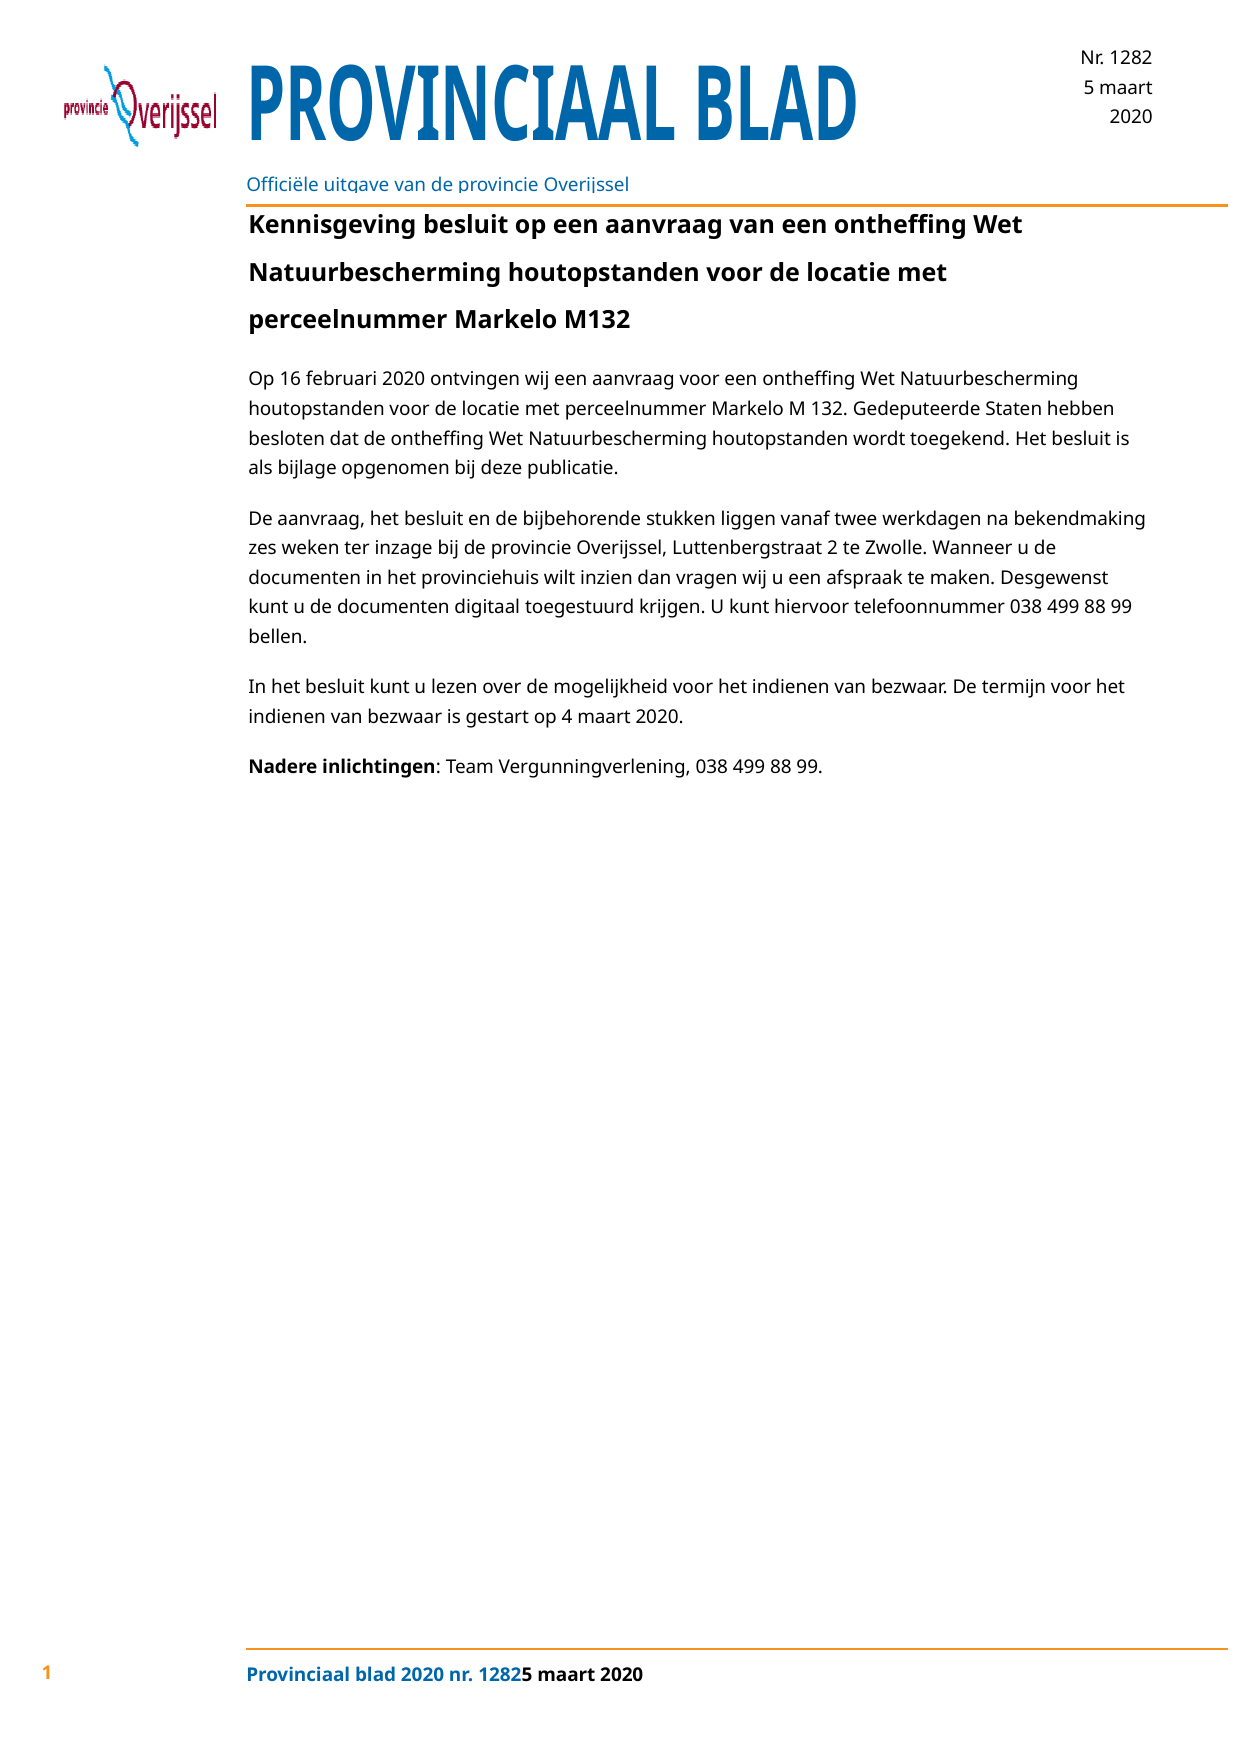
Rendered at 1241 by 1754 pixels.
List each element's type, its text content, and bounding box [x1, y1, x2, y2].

text Op 16 februari 2020 ontvingen wij een aanvraag voor een ontheffing Wet Natuurbescherming houtopstanden voor de locatie met perceelnummer Markelo M 132. Gedeputeerde Staten hebben besloten dat de ontheffing Wet Natuurbescherming houtopstanden wordt toegekend. Het besluit is als bijlage opgenomen bij deze publicatie. [248, 366, 1152, 480]
text Kennisgeving besluit op een aanvraag van een ontheffing Wet Natuurbescherming houtopstanden voor de locatie met perceelnummer Markelo M132 [248, 207, 1152, 336]
picture [41, 47, 231, 172]
text Nadere inlichtingen: Team Vergunningverlening, 038 499 88 99. [248, 753, 1152, 779]
text De aanvraag, het besluit en de bijbehorende stukken liggen vanaf twee werkdagen na bekendmaking zes weken ter inzage bij de provincie Overijssel, Luttenbergstraat 2 te Zwolle. Wanneer u de documenten in het provinciehuis wilt inzien dan vragen wij u een afspraak te maken. Desgewenst kunt u de documenten digitaal toegestuurd krijgen. U kunt hiervoor telefoonnummer 038 499 88 99 bellen. [248, 505, 1152, 649]
text In het besluit kunt u lezen over de mogelijkheid voor het indienen van bezwaar. De termijn voor het indienen van bezwaar is gestart op 4 maart 2020. [248, 673, 1152, 729]
